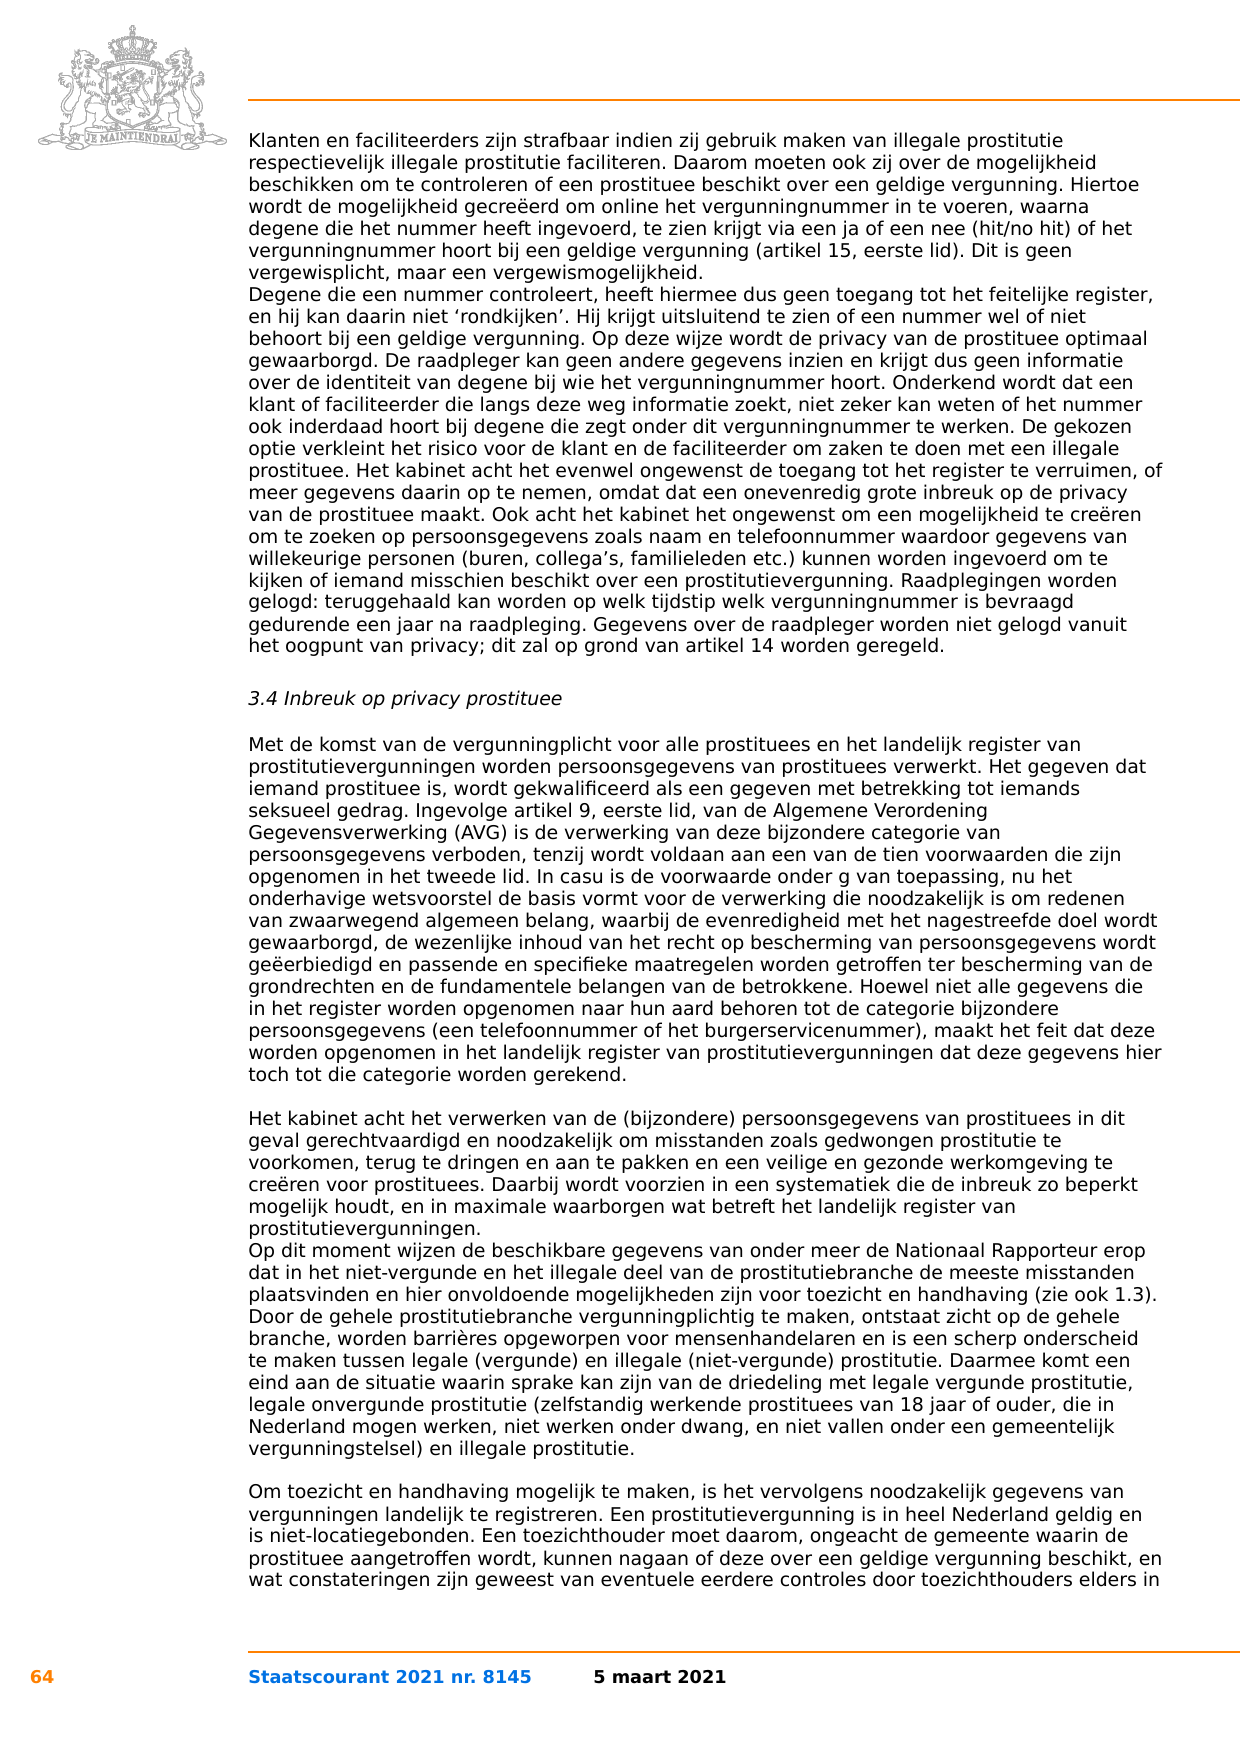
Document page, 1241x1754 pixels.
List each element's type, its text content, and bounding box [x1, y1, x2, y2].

subtitle 3.4 Inbreuk op privacy prostituee [248, 687, 1163, 709]
picture [38, 25, 227, 150]
text Degene die een nummer controleert, heeft hiermee dus geen toegang tot het feitelijke register, en hij kan daarin niet ‘rondkijken’. Hij krijgt uitsluitend te zien of een nummer wel of niet behoort bij een geldige vergunning. Op deze wijze wordt de privacy van de prostituee optimaal gewaarborgd. De raadpleger kan geen andere gegevens inzien en krijgt dus geen informatie over de identiteit van degene bij wie het vergunningnummer hoort. Onderkend wordt dat een klant of faciliteerder die langs deze weg informatie zoekt, niet zeker kan weten of het nummer ook inderdaad hoort bij degene die zegt onder dit vergunningnummer te werken. De gekozen optie verkleint het risico voor de klant en de faciliteerder om zaken te doen met een illegale prostituee. Het kabinet acht het evenwel ongewenst de toegang tot het register te verruimen, of meer gegevens daarin op te nemen, omdat dat een onevenredig grote inbreuk op de privacy van de prostituee maakt. Ook acht het kabinet het ongewenst om een mogelijkheid te creëren om te zoeken op persoonsgegevens zoals naam en telefoonnummer waardoor gegevens van willekeurige personen (buren, collega’s, familieleden etc.) kunnen worden ingevoerd om te kijken of iemand misschien beschikt over een prostitutievergunning. Raadplegingen worden gelogd: teruggehaald kan worden op welk tijdstip welk vergunningnummer is bevraagd gedurende een jaar na raadpleging. Gegevens over de raadpleger worden niet gelogd vanuit het oogpunt van privacy; dit zal op grond van artikel 14 worden geregeld. [248, 284, 1163, 657]
text Om toezicht en handhaving mogelijk te maken, is het vervolgens noodzakelijk gegevens van vergunningen landelijk te registreren. Een prostitutievergunning is in heel Nederland geldig en is niet-locatiegebonden. Een toezichthouder moet daarom, ongeacht de gemeente waarin de prostituee aangetroffen wordt, kunnen nagaan of deze over een geldige vergunning beschikt, en wat constateringen zijn geweest van eventuele eerdere controles door toezichthouders elders in [248, 1481, 1163, 1591]
text Klanten en faciliteerders zijn strafbaar indien zij gebruik maken van illegale prostitutie respectievelijk illegale prostitutie faciliteren. Daarom moeten ook zij over de mogelijkheid beschikken om te controleren of een prostituee beschikt over een geldige vergunning. Hiertoe wordt de mogelijkheid gecreëerd om online het vergunningnummer in te voeren, waarna degene die het nummer heeft ingevoerd, te zien krijgt via een ja of een nee (hit/no hit) of het vergunningnummer hoort bij een geldige vergunning (artikel 15, eerste lid). Dit is geen vergewisplicht, maar een vergewismogelijkheid. [248, 130, 1163, 284]
text Op dit moment wijzen de beschikbare gegevens van onder meer de Nationaal Rapporteur erop dat in het niet-vergunde en het illegale deel van de prostitutiebranche de meeste misstanden plaatsvinden en hier onvoldoende mogelijkheden zijn voor toezicht en handhaving (zie ook 1.3). Door de gehele prostitutiebranche vergunningplichtig te maken, ontstaat zicht op de gehele branche, worden barrières opgeworpen voor mensenhandelaren en is een scherp onderscheid te maken tussen legale (vergunde) en illegale (niet-vergunde) prostitutie. Daarmee komt een eind aan de situatie waarin sprake kan zijn van de driedeling met legale vergunde prostitutie, legale onvergunde prostitutie (zelfstandig werkende prostituees van 18 jaar of ouder, die in Nederland mogen werken, niet werken onder dwang, en niet vallen onder een gemeentelijk vergunningstelsel) en illegale prostitutie. [248, 1240, 1163, 1459]
text Met de komst van de vergunningplicht voor alle prostituees en het landelijk register van prostitutievergunningen worden persoonsgegevens van prostituees verwerkt. Het gegeven dat iemand prostituee is, wordt gekwalificeerd als een gegeven met betrekking tot iemands seksueel gedrag. Ingevolge artikel 9, eerste lid, van de Algemene Verordening Gegevensverwerking (AVG) is de verwerking van deze bijzondere categorie van persoonsgegevens verboden, tenzij wordt voldaan aan een van de tien voorwaarden die zijn opgenomen in het tweede lid. In casu is de voorwaarde onder g van toepassing, nu het onderhavige wetsvoorstel de basis vormt voor de verwerking die noodzakelijk is om redenen van zwaarwegend algemeen belang, waarbij de evenredigheid met het nagestreefde doel wordt gewaarborgd, de wezenlijke inhoud van het recht op bescherming van persoonsgegevens wordt geëerbiedigd en passende en specifieke maatregelen worden getroffen ter bescherming van de grondrechten en de fundamentele belangen van de betrokkene. Hoewel niet alle gegevens die in het register worden opgenomen naar hun aard behoren tot de categorie bijzondere persoonsgegevens (een telefoonnummer of het burgerservicenummer), maakt het feit dat deze worden opgenomen in het landelijk register van prostitutievergunningen dat deze gegevens hier toch tot die categorie worden gerekend. [248, 734, 1163, 1086]
text Het kabinet acht het verwerken van de (bijzondere) persoonsgegevens van prostituees in dit geval gerechtvaardigd en noodzakelijk om misstanden zoals gedwongen prostitutie te voorkomen, terug te dringen en aan te pakken en een veilige en gezonde werkomgeving te creëren voor prostituees. Daarbij wordt voorzien in een systematiek die de inbreuk zo beperkt mogelijk houdt, en in maximale waarborgen wat betreft het landelijk register van prostitutievergunningen. [248, 1108, 1163, 1240]
